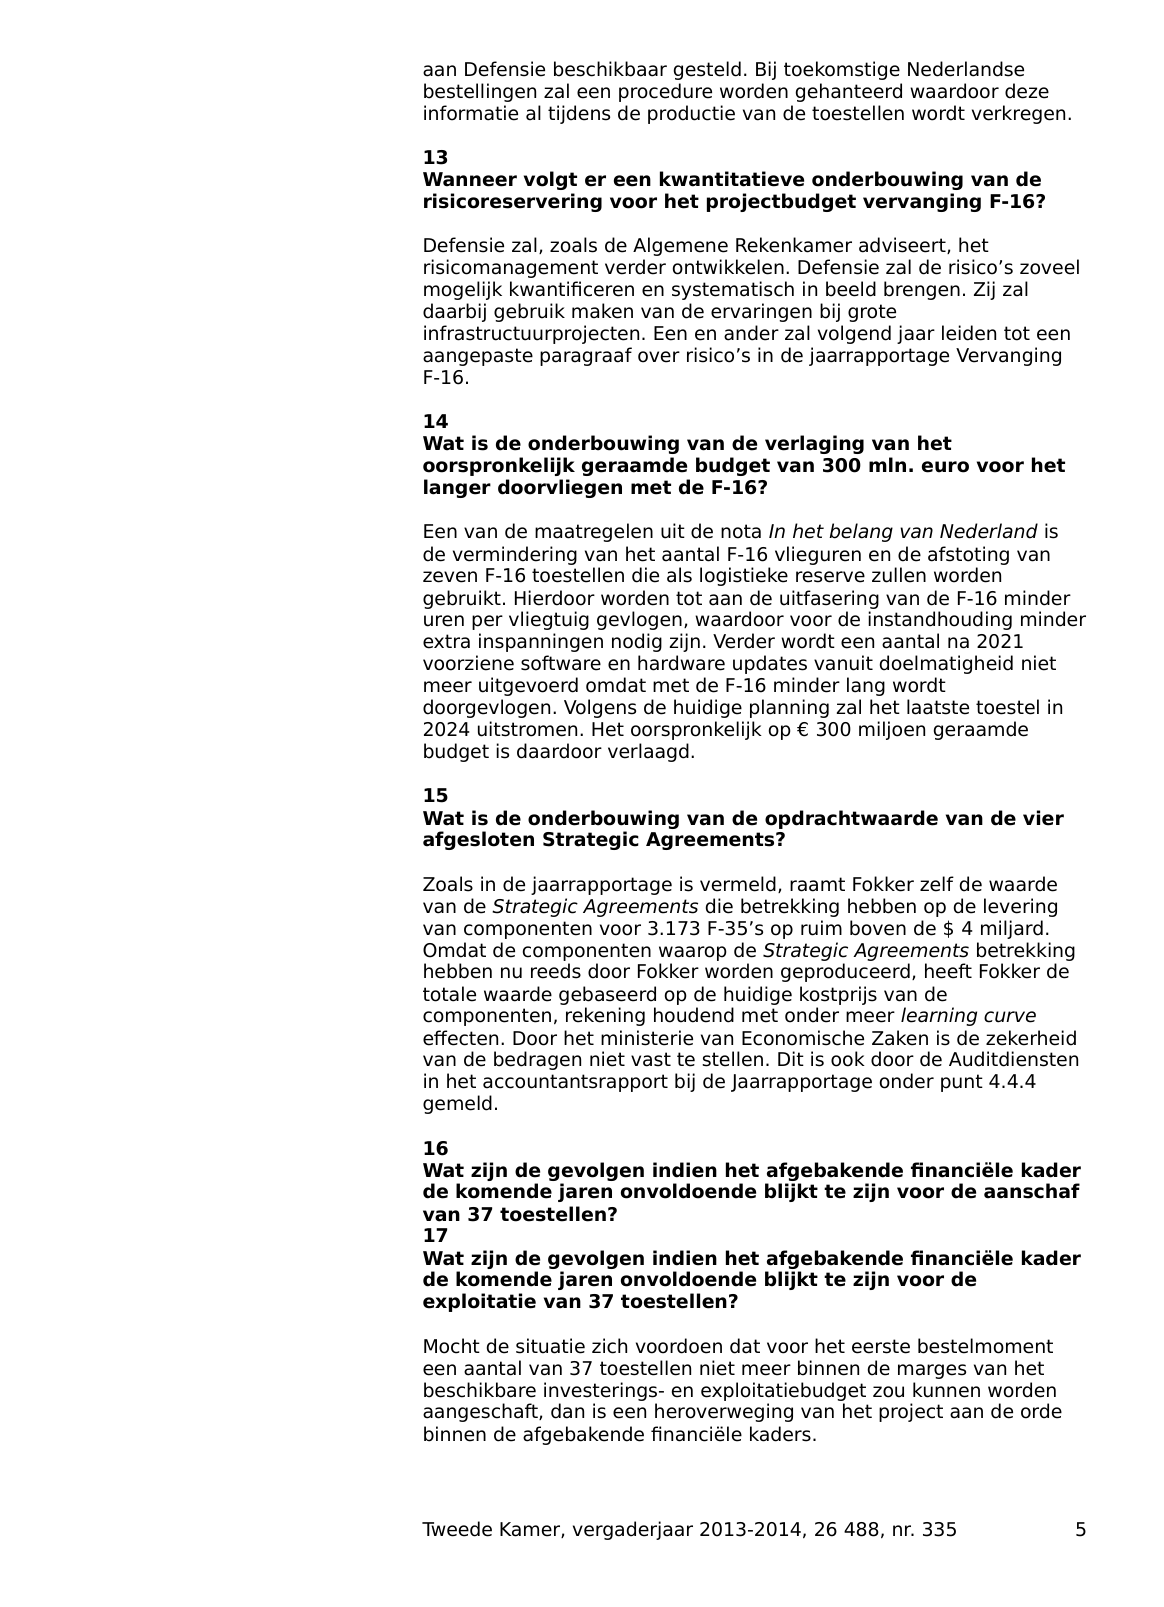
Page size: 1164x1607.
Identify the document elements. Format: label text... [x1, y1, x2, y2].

text Mocht de situatie zich voordoen dat voor het eerste bestelmoment een aantal van 37 toestellen niet meer binnen de marges van het beschikbare investerings- en exploitatiebudget zou kunnen worden aangeschaft, dan is een heroverweging van het project aan de orde binnen de afgebakende financiële kaders. [422, 1336, 1087, 1445]
text aan Defensie beschikbaar gesteld. Bij toekomstige Nederlandse bestellingen zal een procedure worden gehanteerd waardoor deze informatie al tijdens de productie van de toestellen wordt verkregen. [422, 59, 1087, 125]
text Wat zijn de gevolgen indien het afgebakende financiële kader de komende jaren onvoldoende blijkt te zijn voor de aanschaf van 37 toestellen? [422, 1159, 1087, 1225]
text Zoals in de jaarrapportage is vermeld, raamt Fokker zelf de waarde van de Strategic Agreements die betrekking hebben op de levering van componenten voor 3.173 F-35’s op ruim boven de $ 4 miljard. Omdat de componenten waarop de Strategic Agreements betrekking hebben nu reeds door Fokker worden geproduceerd, heeft Fokker de totale waarde gebaseerd op de huidige kostprijs van de componenten, rekening houdend met onder meer learning curve effecten. Door het ministerie van Economische Zaken is de zekerheid van de bedragen niet vast te stellen. Dit is ook door de Auditdiensten in het accountantsrapport bij de Jaarrapportage onder punt 4.4.4 gemeld. [422, 873, 1087, 1115]
text 16 [422, 1137, 1087, 1159]
text 17 [422, 1225, 1087, 1247]
text Een van de maatregelen uit de nota In het belang van Nederland is de vermindering van het aantal F-16 vlieguren en de afstoting van zeven F-16 toestellen die als logistieke reserve zullen worden gebruikt. Hierdoor worden tot aan de uitfasering van de F-16 minder uren per vliegtuig gevlogen, waardoor voor de instandhouding minder extra inspanningen nodig zijn. Verder wordt een aantal na 2021 voorziene software en hardware updates vanuit doelmatigheid niet meer uitgevoerd omdat met de F-16 minder lang wordt doorgevlogen. Volgens de huidige planning zal het laatste toestel in 2024 uitstromen. Het oorspronkelijk op € 300 miljoen geraamde budget is daardoor verlaagd. [422, 521, 1087, 763]
text 14 [422, 411, 1087, 433]
text Defensie zal, zoals de Algemene Rekenkamer adviseert, het risicomanagement verder ontwikkelen. Defensie zal de risico’s zoveel mogelijk kwantificeren en systematisch in beeld brengen. Zij zal daarbij gebruik maken van de ervaringen bij grote infrastructuurprojecten. Een en ander zal volgend jaar leiden tot een aangepaste paragraaf over risico’s in de jaarrapportage Vervanging F-16. [422, 235, 1087, 389]
text Wat zijn de gevolgen indien het afgebakende financiële kader de komende jaren onvoldoende blijkt te zijn voor de exploitatie van 37 toestellen? [422, 1247, 1087, 1313]
text 13 [422, 147, 1087, 169]
text Wat is de onderbouwing van de verlaging van het oorspronkelijk geraamde budget van 300 mln. euro voor het langer doorvliegen met de F-16? [422, 433, 1087, 499]
text Wanneer volgt er een kwantitatieve onderbouwing van de risicoreservering voor het projectbudget vervanging F-16? [422, 169, 1087, 213]
text Wat is de onderbouwing van de opdrachtwaarde van de vier afgesloten Strategic Agreements? [422, 807, 1087, 851]
text 15 [422, 785, 1087, 807]
